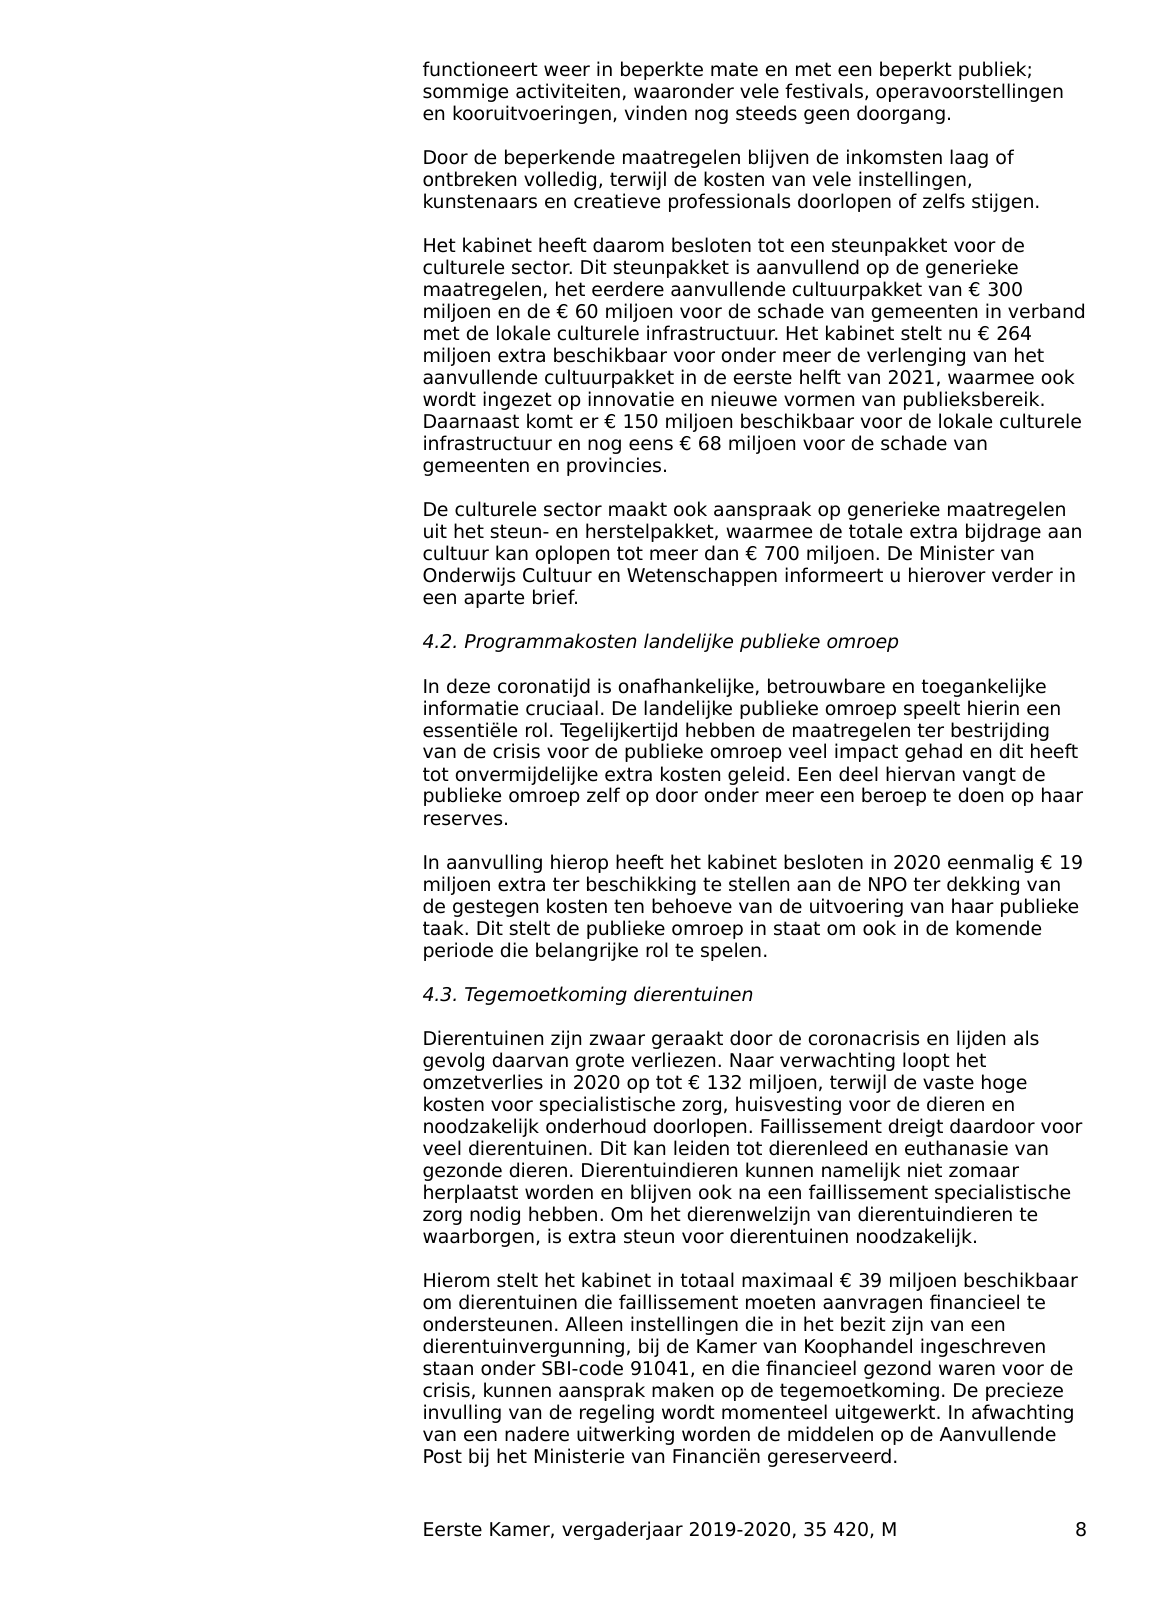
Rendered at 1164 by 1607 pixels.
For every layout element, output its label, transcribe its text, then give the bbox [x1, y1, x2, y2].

subtitle 4.2. Programmakosten landelijke publieke omroep [422, 631, 1087, 653]
text In deze coronatijd is onafhankelijke, betrouwbare en toegankelijke informatie cruciaal. De landelijke publieke omroep speelt hierin een essentiële rol. Tegelijkertijd hebben de maatregelen ter bestrijding van de crisis voor de publieke omroep veel impact gehad en dit heeft tot onvermijdelijke extra kosten geleid. Een deel hiervan vangt de publieke omroep zelf op door onder meer een beroep te doen op haar reserves. [422, 676, 1087, 829]
text Het kabinet heeft daarom besloten tot een steunpakket voor de culturele sector. Dit steunpakket is aanvullend op de generieke maatregelen, het eerdere aanvullende cultuurpakket van € 300 miljoen en de € 60 miljoen voor de schade van gemeenten in verband met de lokale culturele infrastructuur. Het kabinet stelt nu € 264 miljoen extra beschikbaar voor onder meer de verlenging van het aanvullende cultuurpakket in de eerste helft van 2021, waarmee ook wordt ingezet op innovatie en nieuwe vormen van publieksbereik. Daarnaast komt er € 150 miljoen beschikbaar voor de lokale culturele infrastructuur en nog eens € 68 miljoen voor de schade van gemeenten en provincies. [422, 235, 1087, 477]
text De culturele sector maakt ook aanspraak op generieke maatregelen uit het steun- en herstelpakket, waarmee de totale extra bijdrage aan cultuur kan oplopen tot meer dan € 700 miljoen. De Minister van Onderwijs Cultuur en Wetenschappen informeert u hierover verder in een aparte brief. [422, 499, 1087, 609]
text functioneert weer in beperkte mate en met een beperkt publiek; sommige activiteiten, waaronder vele festivals, operavoorstellingen en kooruitvoeringen, vinden nog steeds geen doorgang. [422, 59, 1087, 125]
text Hierom stelt het kabinet in totaal maximaal € 39 miljoen beschikbaar om dierentuinen die faillissement moeten aanvragen financieel te ondersteunen. Alleen instellingen die in het bezit zijn van een dierentuinvergunning, bij de Kamer van Koophandel ingeschreven staan onder SBI-code 91041, en die financieel gezond waren voor de crisis, kunnen aansprak maken op de tegemoetkoming. De precieze invulling van de regeling wordt momenteel uitgewerkt. In afwachting van een nadere uitwerking worden de middelen op de Aanvullende Post bij het Ministerie van Financiën gereserveerd. [422, 1270, 1087, 1468]
text Door de beperkende maatregelen blijven de inkomsten laag of ontbreken volledig, terwijl de kosten van vele instellingen, kunstenaars en creatieve professionals doorlopen of zelfs stijgen. [422, 147, 1087, 213]
text Dierentuinen zijn zwaar geraakt door de coronacrisis en lijden als gevolg daarvan grote verliezen. Naar verwachting loopt het omzetverlies in 2020 op tot € 132 miljoen, terwijl de vaste hoge kosten voor specialistische zorg, huisvesting voor de dieren en noodzakelijk onderhoud doorlopen. Faillissement dreigt daardoor voor veel dierentuinen. Dit kan leiden tot dierenleed en euthanasie van gezonde dieren. Dierentuindieren kunnen namelijk niet zomaar herplaatst worden en blijven ook na een faillissement specialistische zorg nodig hebben. Om het dierenwelzijn van dierentuindieren te waarborgen, is extra steun voor dierentuinen noodzakelijk. [422, 1028, 1087, 1248]
text In aanvulling hierop heeft het kabinet besloten in 2020 eenmalig € 19 miljoen extra ter beschikking te stellen aan de NPO ter dekking van de gestegen kosten ten behoeve van de uitvoering van haar publieke taak. Dit stelt de publieke omroep in staat om ook in de komende periode die belangrijke rol te spelen. [422, 852, 1087, 961]
subtitle 4.3. Tegemoetkoming dierentuinen [422, 984, 1087, 1006]
